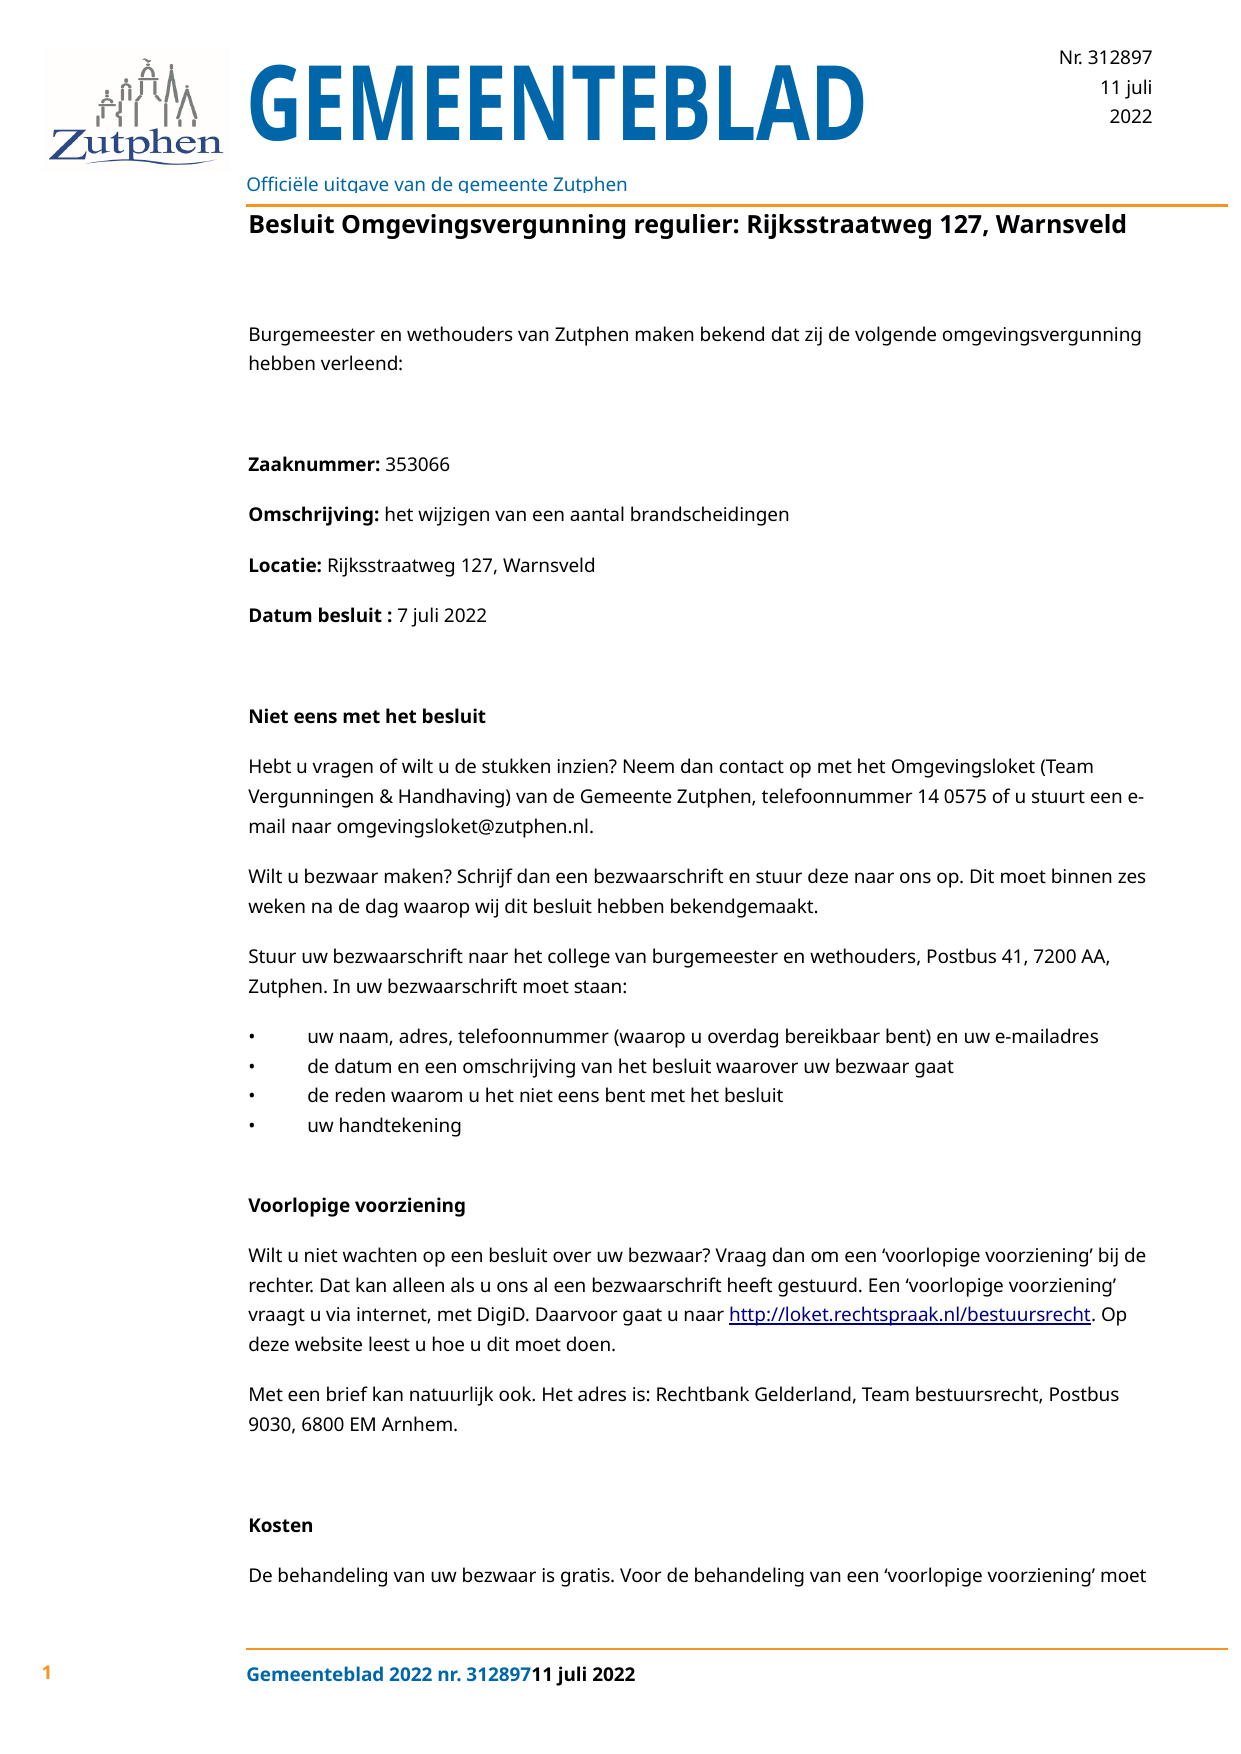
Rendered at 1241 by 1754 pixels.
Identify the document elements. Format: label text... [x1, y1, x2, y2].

text Kosten [248, 1512, 1152, 1538]
text Besluit Omgevingsvergunning regulier: Rijksstraatweg 127, Warnsveld [248, 207, 1152, 241]
text De behandeling van uw bezwaar is gratis. Voor de behandeling van een ‘voorlopige voorziening’ moet [248, 1562, 1152, 1588]
text Datum besluit : 7 juli 2022 [248, 602, 1152, 628]
text Burgemeester en wethouders van Zutphen maken bekend dat zij de volgende omgevingsvergunning hebben verleend: [248, 321, 1152, 376]
text Locatie: Rijksstraatweg 127, Warnsveld [248, 552, 1152, 578]
list de datum en een omschrijving van het besluit waarover uw bezwaar gaat [248, 1053, 1152, 1078]
text Met een brief kan natuurlijk ook. Het adres is: Rechtbank Gelderland, Team bestuursrecht, Postbus 9030, 6800 EM Arnhem. [248, 1382, 1152, 1437]
list uw handtekening [248, 1112, 1152, 1138]
list de reden waarom u het niet eens bent met het besluit [248, 1082, 1152, 1108]
text Wilt u niet wachten op een besluit over uw bezwaar? Vraag dan om een ‘voorlopige voorziening’ bij de rechter. Dat kan alleen als u ons al een bezwaarschrift heeft gestuurd. Een ‘voorlopige voorziening’ vraagt u via internet, met DigiD. Daarvoor gaat u naar http://loket.rechtspraak.nl/bestuursrecht. Op deze website leest u hoe u dit moet doen. [248, 1242, 1152, 1357]
list uw naam, adres, telefoonnummer (waarop u overdag bereikbaar bent) en uw e-mailadres [248, 1023, 1152, 1049]
text Niet eens met het besluit [248, 703, 1152, 729]
text Omschrijving: het wijzigen van een aantal brandscheidingen [248, 502, 1152, 527]
text Zaaknummer: 353066 [248, 451, 1152, 477]
text Wilt u bezwaar maken? Schrijf dan een bezwaarschrift en stuur deze naar ons op. Dit moet binnen zes weken na de dag waarop wij dit besluit hebben bekendgemaakt. [248, 863, 1152, 918]
text Hebt u vragen of wilt u de stukken inzien? Neem dan contact op met het Omgevingsloket (Team Vergunningen & Handhaving) van de Gemeente Zutphen, telefoonnummer 14 0575 of u stuurt een e-mail naar omgevingsloket@zutphen.nl. [248, 754, 1152, 838]
text Voorlopige voorziening [248, 1192, 1152, 1218]
text Stuur uw bezwaarschrift naar het college van burgemeester en wethouders, Postbus 41, 7200 AA, Zutphen. In uw bezwaarschrift moet staan: [248, 943, 1152, 998]
picture [41, 47, 231, 172]
